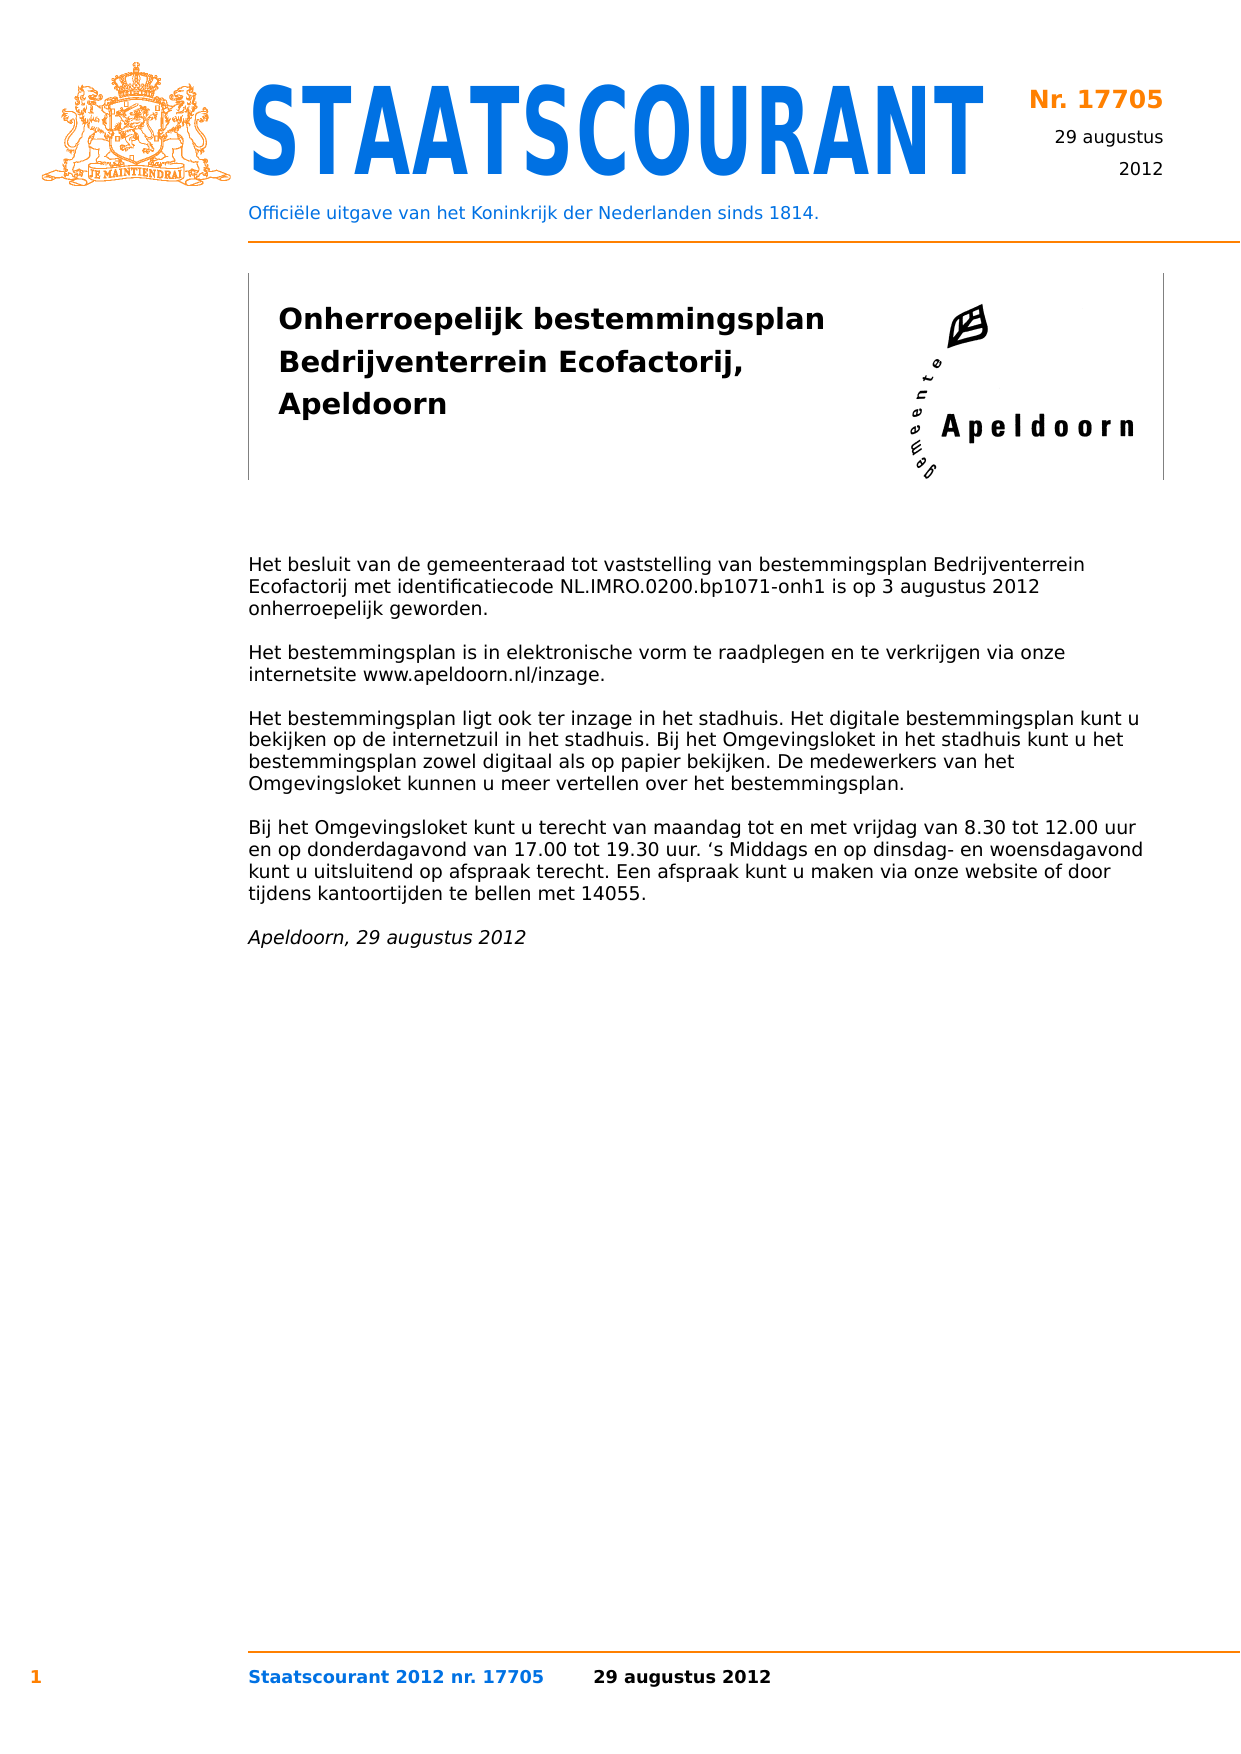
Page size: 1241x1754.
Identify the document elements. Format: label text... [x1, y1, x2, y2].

table_cell Officiële uitgave van het Koninkrijk der Nederlanden sinds 1814. [248, 203, 1240, 241]
text Bij het Omgevingsloket kunt u terecht van maandag tot en met vrijdag van 8.30 tot 12.00 uur en op donderdagavond van 17.00 tot 19.30 uur. ‘s Middags en op dinsdag- en woensdagavond kunt u uitsluitend op afspraak terecht. Een afspraak kunt u maken via onze website of door tijdens kantoortijden te bellen met 14055. [248, 817, 1163, 905]
table_cell 2012 [998, 153, 1240, 203]
text Het bestemmingsplan is in elektronische vorm te raadplegen en te verkrijgen via onze internetsite www.apeldoorn.nl/inzage. [248, 642, 1163, 686]
table_cell 29 augustus [998, 121, 1240, 153]
picture [41, 62, 231, 186]
table_header STAATSCOURANT [248, 62, 998, 203]
text Apeldoorn, 29 augustus 2012 [248, 927, 1163, 949]
text Het bestemmingsplan ligt ook ter inzage in het stadhuis. Het digitale bestemmingsplan kunt u bekijken op de internetzuil in het stadhuis. Bij het Omgevingsloket in het stadhuis kunt u het bestemmingsplan zowel digitaal als op papier bekijken. De medewerkers van het Omgevingsloket kunnen u meer vertellen over het bestemmingsplan. [248, 707, 1163, 795]
table_header Nr. 17705 [998, 62, 1240, 121]
picture [909, 302, 1134, 480]
text Het besluit van de gemeenteraad tot vaststelling van bestemmingsplan Bedrijventerrein Ecofactorij met identificatiecode NL.IMRO.0200.bp1071-onh1 is op 3 augustus 2012 onherroepelijk geworden. [248, 554, 1163, 620]
subtitle Onherroepelijk bestemmingsplan Bedrijventerrein Ecofactorij, Apeldoorn [249, 273, 1163, 480]
table_header [25, 62, 248, 241]
